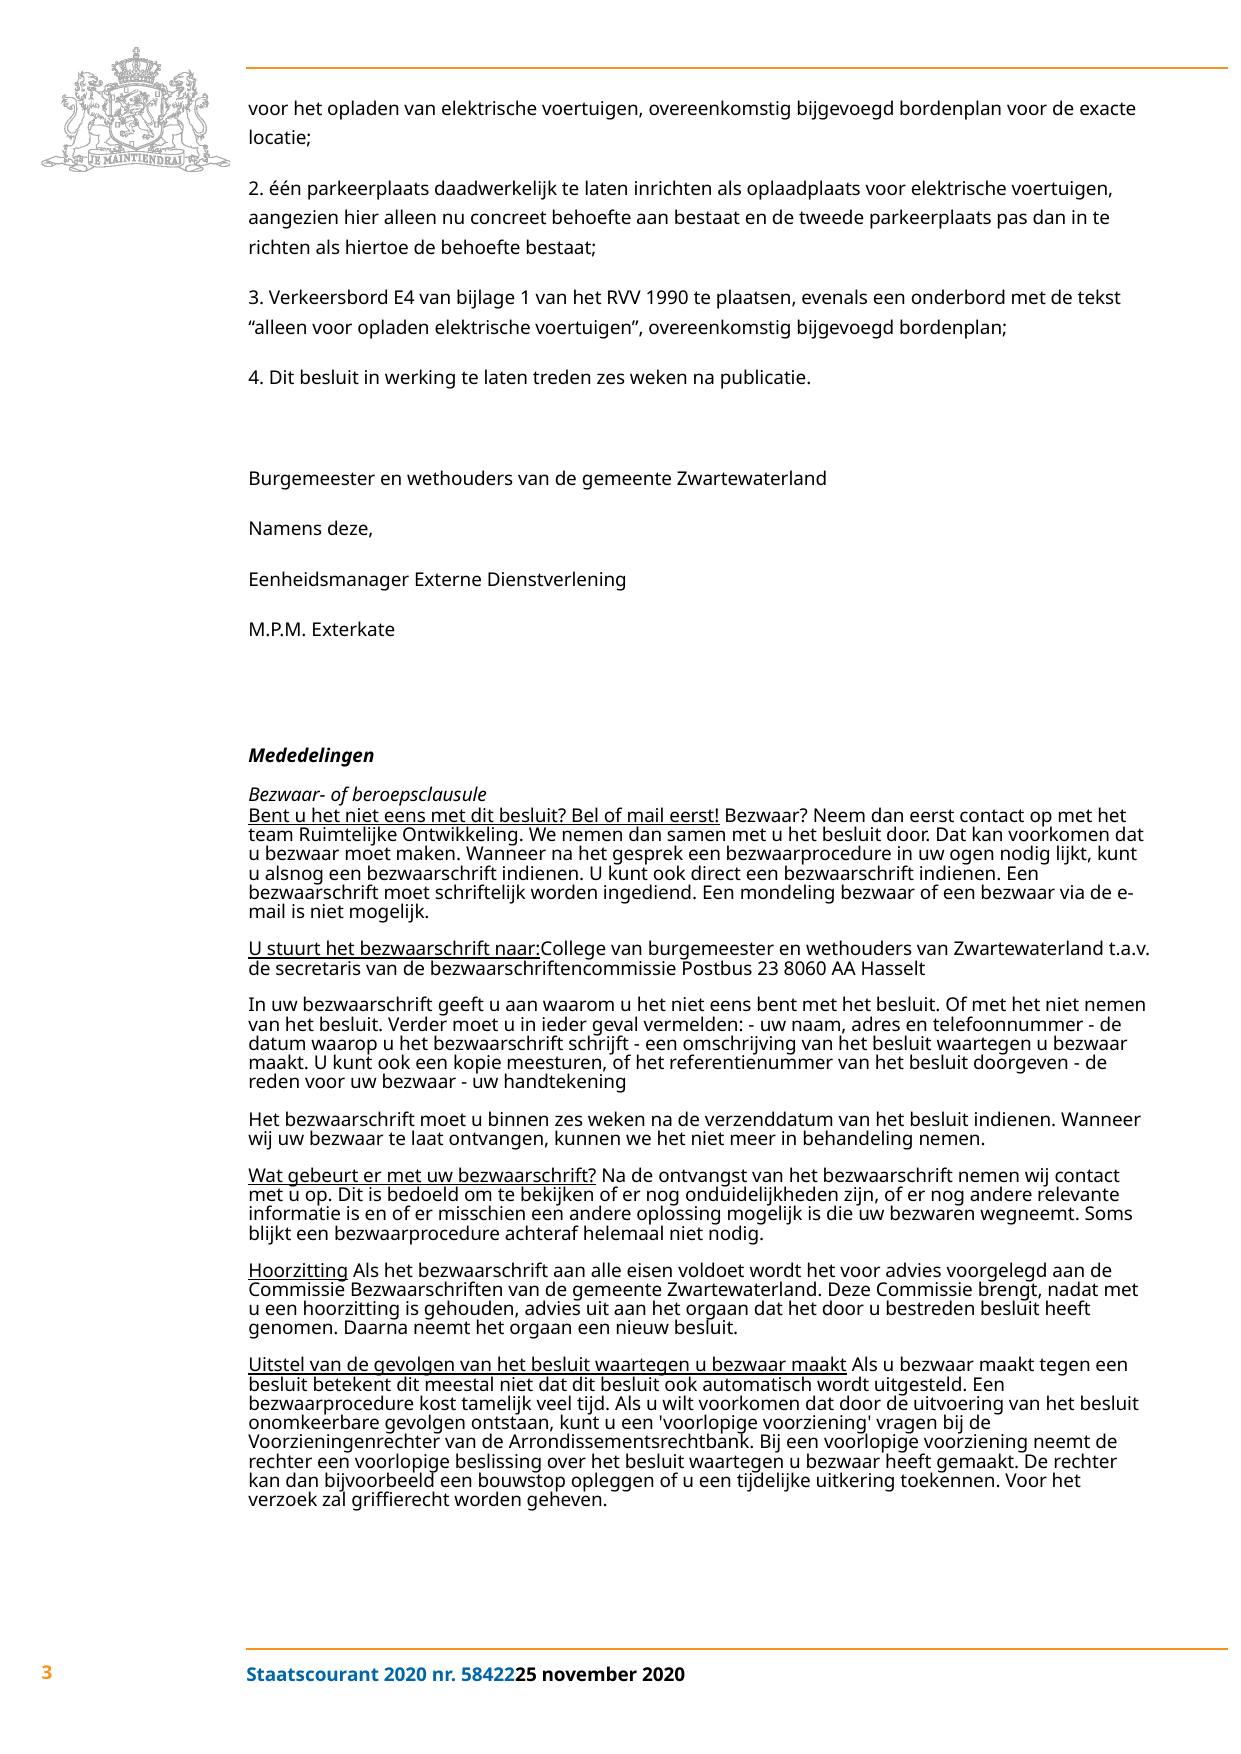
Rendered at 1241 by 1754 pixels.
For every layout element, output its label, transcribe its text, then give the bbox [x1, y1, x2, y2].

text Eenheidsmanager Externe Dienstverlening [248, 566, 1152, 592]
text 4. Dit besluit in werking te laten treden zes weken na publicatie. [248, 364, 1152, 390]
text Uitstel van de gevolgen van het besluit waartegen u bezwaar maakt Als u bezwaar maakt tegen een besluit betekent dit meestal niet dat dit besluit ook automatisch wordt uitgesteld. Een bezwaarprocedure kost tamelijk veel tijd. Als u wilt voorkomen dat door de uitvoering van het besluit onomkeerbare gevolgen ontstaan, kunt u een 'voorlopige voorziening' vragen bij de Voorzieningenrechter van de Arrondissementsrechtbank. Bij een voorlopige voorziening neemt de rechter een voorlopige beslissing over het besluit waartegen u bezwaar heeft gemaakt. De rechter kan dan bijvoorbeeld een bouwstop opleggen of u een tijdelijke uitkering toekennen. Voor het verzoek zal griffierecht worden geheven. [248, 1356, 1152, 1511]
text Bent u het niet eens met dit besluit? Bel of mail eerst! Bezwaar? Neem dan eerst contact op met het team Ruimtelijke Ontwikkeling. We nemen dan samen met u het besluit door. Dat kan voorkomen dat u bezwaar moet maken. Wanneer na het gesprek een bezwaarprocedure in uw ogen nodig lijkt, kunt u alsnog een bezwaarschrift indienen. U kunt ook direct een bezwaarschrift indienen. Een bezwaarschrift moet schriftelijk worden ingediend. Een mondeling bezwaar of een bezwaar via de e-mail is niet mogelijk. [248, 807, 1152, 922]
picture [41, 47, 231, 172]
text 2. één parkeerplaats daadwerkelijk te laten inrichten als oplaadplaats voor elektrische voertuigen, aangezien hier alleen nu concreet behoefte aan bestaat en de tweede parkeerplaats pas dan in te richten als hiertoe de behoefte bestaat; [248, 175, 1152, 260]
text voor het opladen van elektrische voertuigen, overeenkomstig bijgevoegd bordenplan voor de exacte locatie; [248, 95, 1152, 150]
text Bezwaar- of beroepsclausule [248, 781, 1152, 807]
text M.P.M. Exterkate [248, 616, 1152, 642]
text Het bezwaarschrift moet u binnen zes weken na de verzenddatum van het besluit indienen. Wanneer wij uw bezwaar te laat ontvangen, kunnen we het niet meer in behandeling nemen. [248, 1111, 1152, 1149]
text Hoorzitting Als het bezwaarschrift aan alle eisen voldoet wordt het voor advies voorgelegd aan de Commissie Bezwaarschriften van de gemeente Zwartewaterland. Deze Commissie brengt, nadat met u een hoorzitting is gehouden, advies uit aan het orgaan dat het door u bestreden besluit heeft genomen. Daarna neemt het orgaan een nieuw besluit. [248, 1262, 1152, 1339]
text 3. Verkeersbord E4 van bijlage 1 van het RVV 1990 te plaatsen, evenals een onderbord met de tekst “alleen voor opladen elektrische voertuigen”, overeenkomstig bijgevoegd bordenplan; [248, 284, 1152, 340]
text Namens deze, [248, 516, 1152, 541]
text Burgemeester en wethouders van de gemeente Zwartewaterland [248, 465, 1152, 491]
text Mededelingen [248, 742, 1152, 768]
text Wat gebeurt er met uw bezwaarschrift? Na de ontvangst van het bezwaarschrift nemen wij contact met u op. Dit is bedoeld om te bekijken of er nog onduidelijkheden zijn, of er nog andere relevante informatie is en of er misschien een andere oplossing mogelijk is die uw bezwaren wegneemt. Soms blijkt een bezwaarprocedure achteraf helemaal niet nodig. [248, 1167, 1152, 1244]
text In uw bezwaarschrift geeft u aan waarom u het niet eens bent met het besluit. Of met het niet nemen van het besluit. Verder moet u in ieder geval vermelden: - uw naam, adres en telefoonnummer - de datum waarop u het bezwaarschrift schrijft - een omschrijving van het besluit waartegen u bezwaar maakt. U kunt ook een kopie meesturen, of het referentienummer van het besluit doorgeven - de reden voor uw bezwaar - uw handtekening [248, 996, 1152, 1093]
text U stuurt het bezwaarschrift naar:College van burgemeester en wethouders van Zwartewaterland t.a.v. de secretaris van de bezwaarschriftencommissie Postbus 23 8060 AA Hasselt [248, 940, 1152, 979]
